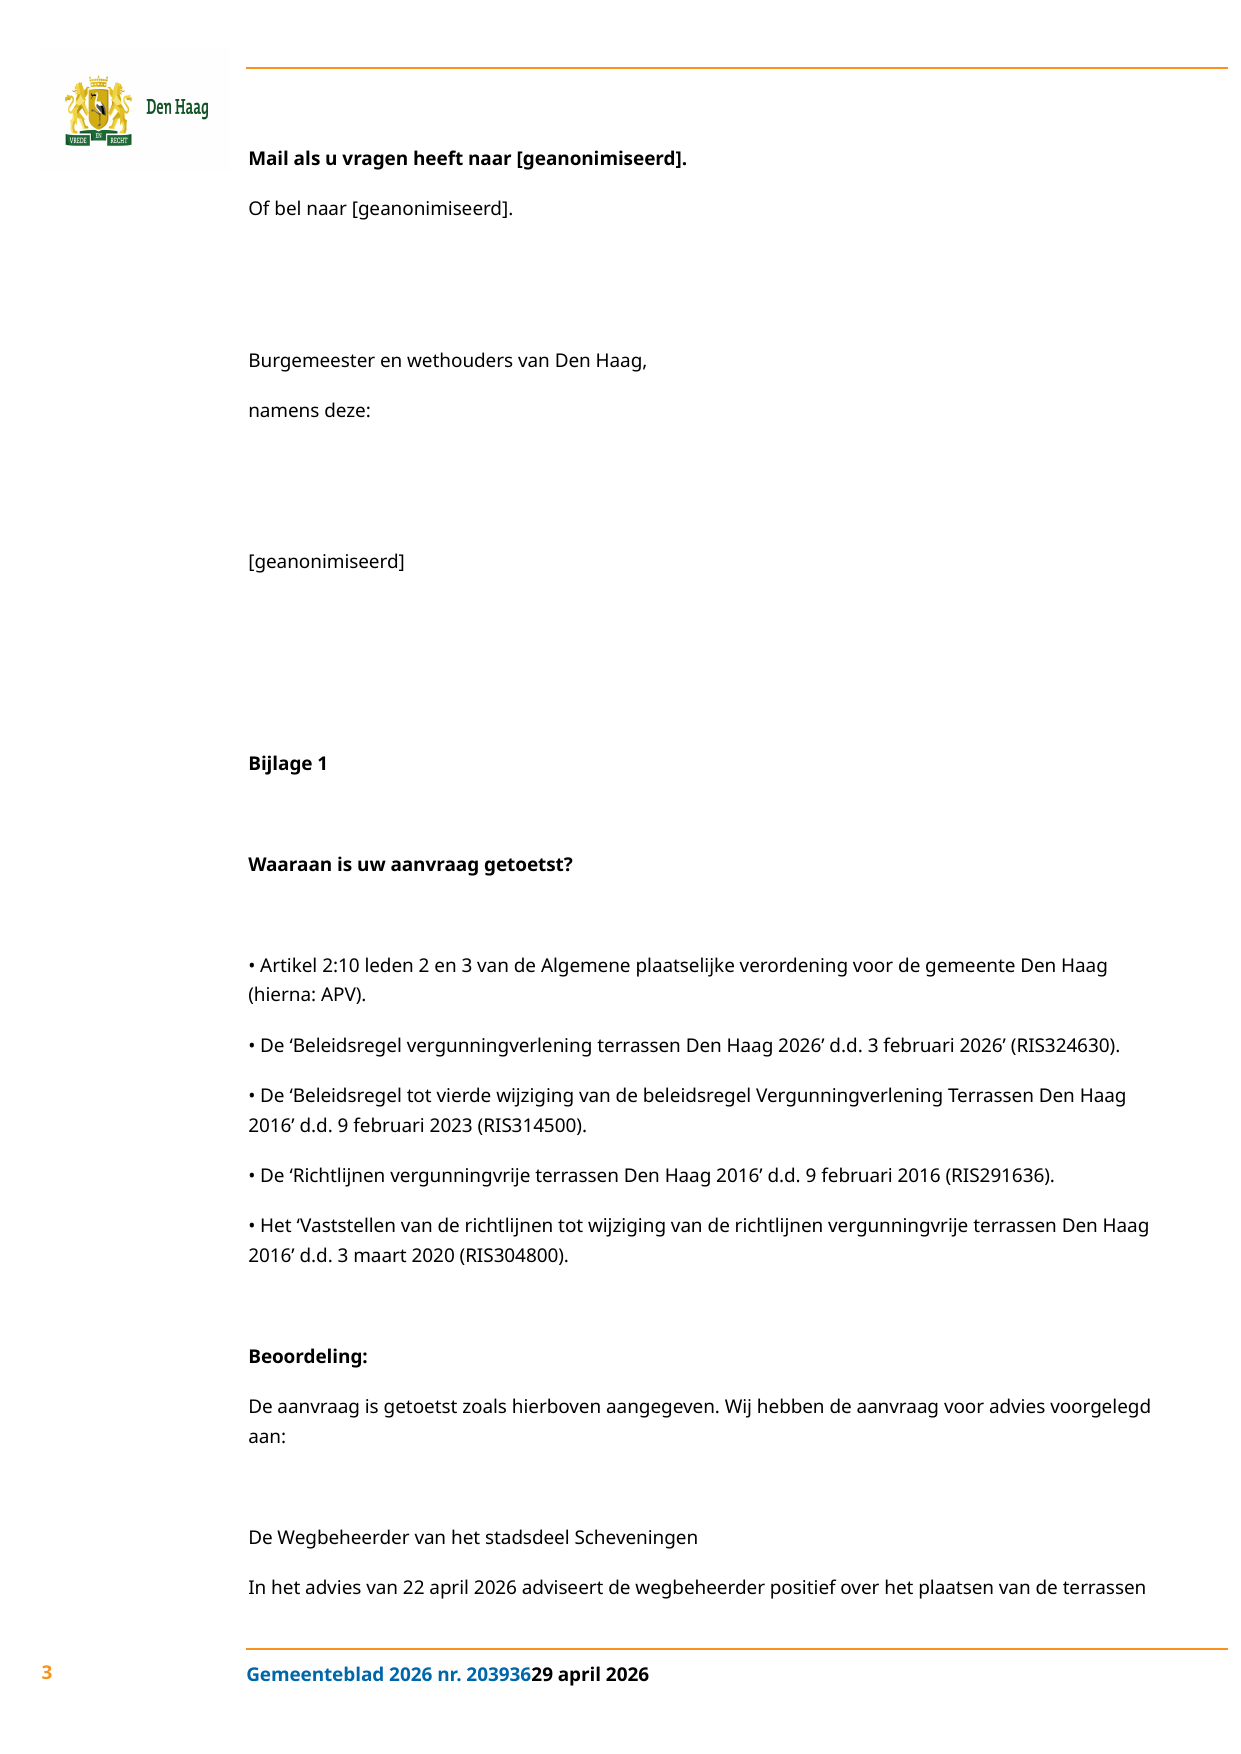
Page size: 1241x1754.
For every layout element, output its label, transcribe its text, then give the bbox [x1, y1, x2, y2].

text Bijlage 1 [248, 750, 1152, 776]
text Of bel naar [geanonimiseerd]. [248, 196, 1152, 221]
text • De ‘Beleidsregel tot vierde wijziging van de beleidsregel Vergunningverlening Terrassen Den Haag 2016’ d.d. 9 februari 2023 (RIS314500). [248, 1082, 1152, 1138]
text De Wegbeheerder van het stadsdeel Scheveningen [248, 1524, 1152, 1550]
text [geanonimiseerd] [248, 548, 1152, 574]
text • Artikel 2:10 leden 2 en 3 van de Algemene plaatselijke verordening voor de gemeente Den Haag (hierna: APV). [248, 952, 1152, 1007]
text Burgemeester en wethouders van Den Haag, [248, 347, 1152, 373]
text Mail als u vragen heeft naar [geanonimiseerd]. [248, 145, 1152, 171]
text Waaraan is uw aanvraag getoetst? [248, 851, 1152, 877]
text namens deze: [248, 397, 1152, 423]
text • Het ‘Vaststellen van de richtlijnen tot wijziging van de richtlijnen vergunningvrije terrassen Den Haag 2016’ d.d. 3 maart 2020 (RIS304800). [248, 1213, 1152, 1268]
text De aanvraag is getoetst zoals hierboven aangegeven. Wij hebben de aanvraag voor advies voorgelegd aan: [248, 1393, 1152, 1449]
picture [41, 47, 231, 172]
text In het advies van 22 april 2026 adviseert de wegbeheerder positief over het plaatsen van de terrassen [248, 1574, 1152, 1600]
text • De ‘Richtlijnen vergunningvrije terrassen Den Haag 2016’ d.d. 9 februari 2016 (RIS291636). [248, 1162, 1152, 1188]
text • De ‘Beleidsregel vergunningverlening terrassen Den Haag 2026’ d.d. 3 februari 2026’ (RIS324630). [248, 1032, 1152, 1058]
text Beoordeling: [248, 1343, 1152, 1369]
